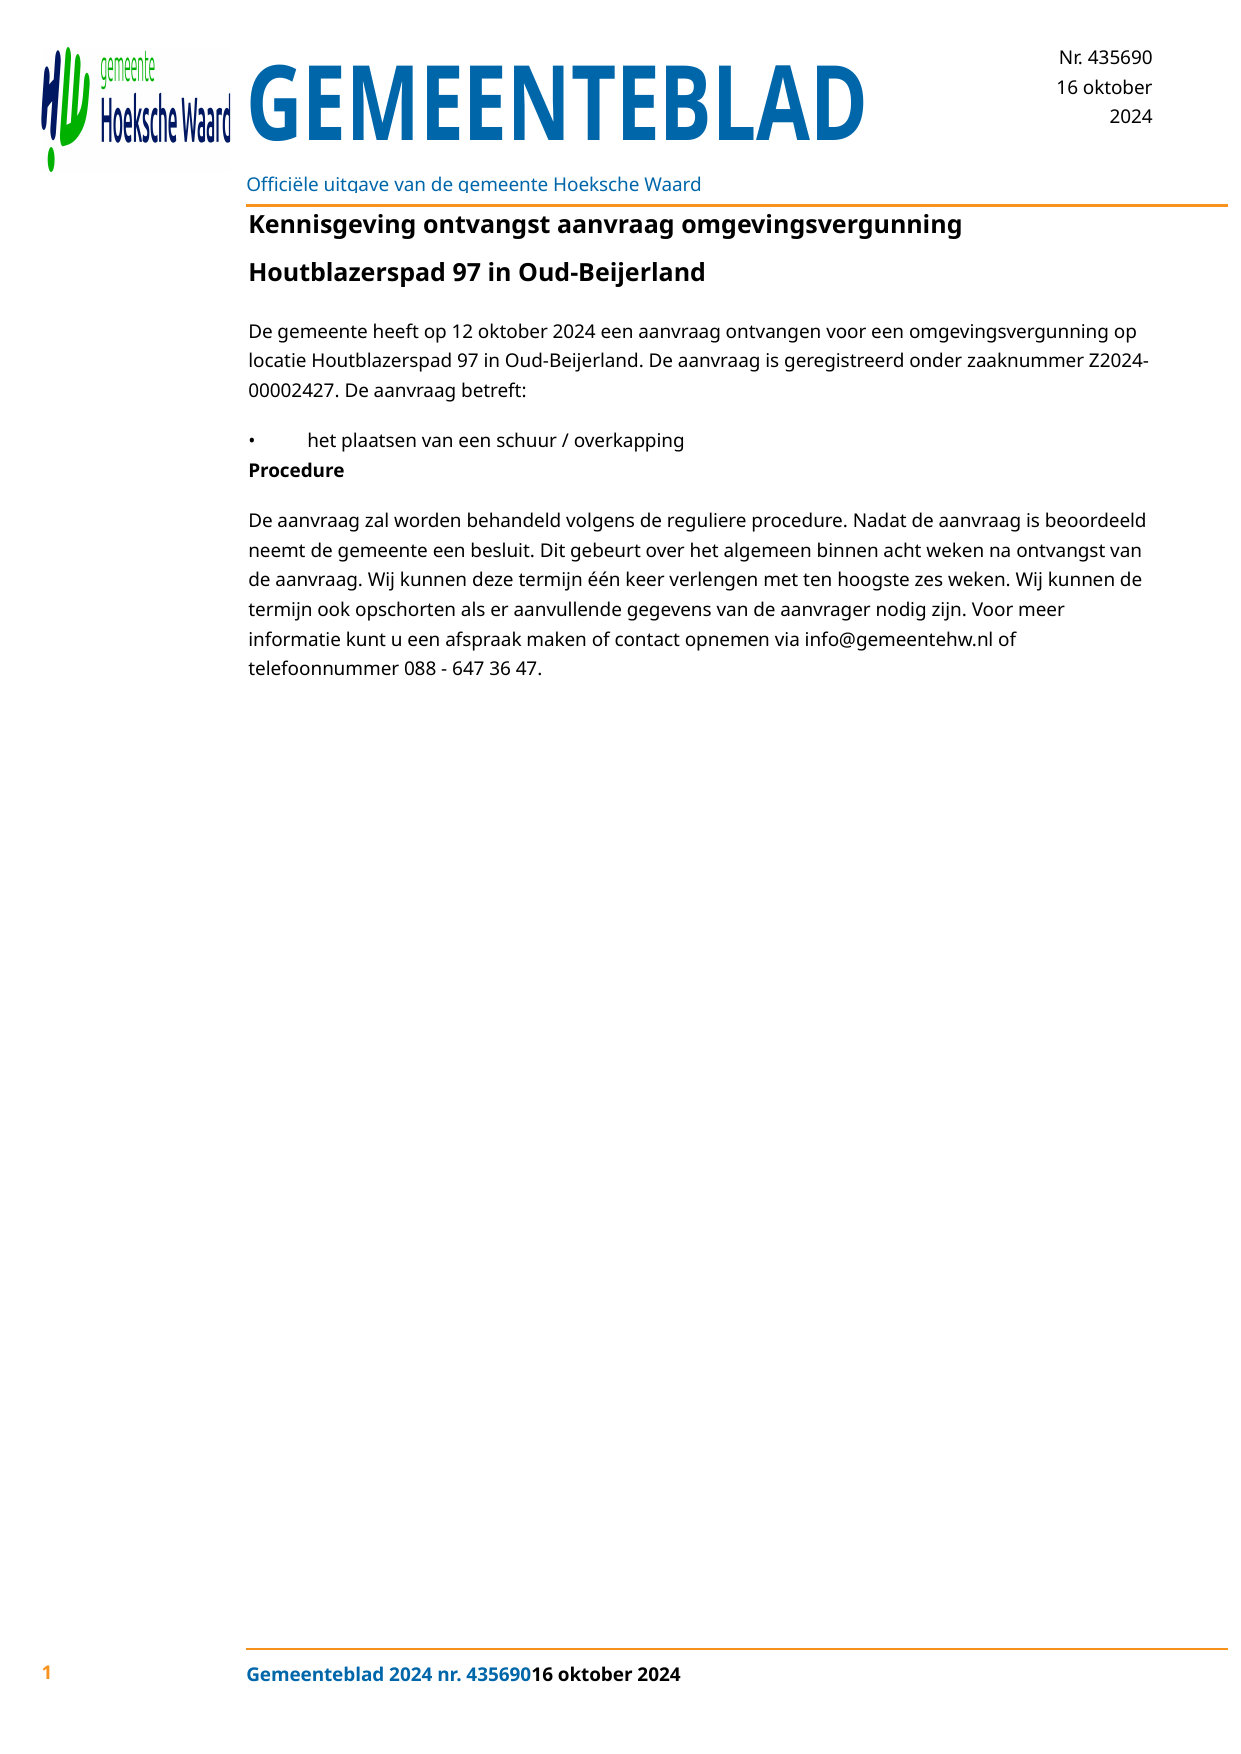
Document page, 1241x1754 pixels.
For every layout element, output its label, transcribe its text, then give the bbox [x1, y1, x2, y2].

text De aanvraag zal worden behandeld volgens de reguliere procedure. Nadat de aanvraag is beoordeeld neemt de gemeente een besluit. Dit gebeurt over het algemeen binnen acht weken na ontvangst van de aanvraag. Wij kunnen deze termijn één keer verlengen met ten hoogste zes weken. Wij kunnen de termijn ook opschorten als er aanvullende gegevens van de aanvrager nodig zijn. Voor meer informatie kunt u een afspraak maken of contact opnemen via info@gemeentehw.nl of telefoonnummer 088 - 647 36 47. [248, 507, 1152, 681]
picture [41, 47, 231, 172]
text Procedure [248, 457, 1152, 483]
text Kennisgeving ontvangst aanvraag omgevingsvergunning Houtblazerspad 97 in Oud-Beijerland [248, 207, 1152, 288]
text De gemeente heeft op 12 oktober 2024 een aanvraag ontvangen voor een omgevingsvergunning op locatie Houtblazerspad 97 in Oud-Beijerland. De aanvraag is geregistreerd onder zaaknummer Z2024-00002427. De aanvraag betreft: [248, 318, 1152, 403]
list het plaatsen van een schuur / overkapping [248, 427, 1152, 453]
